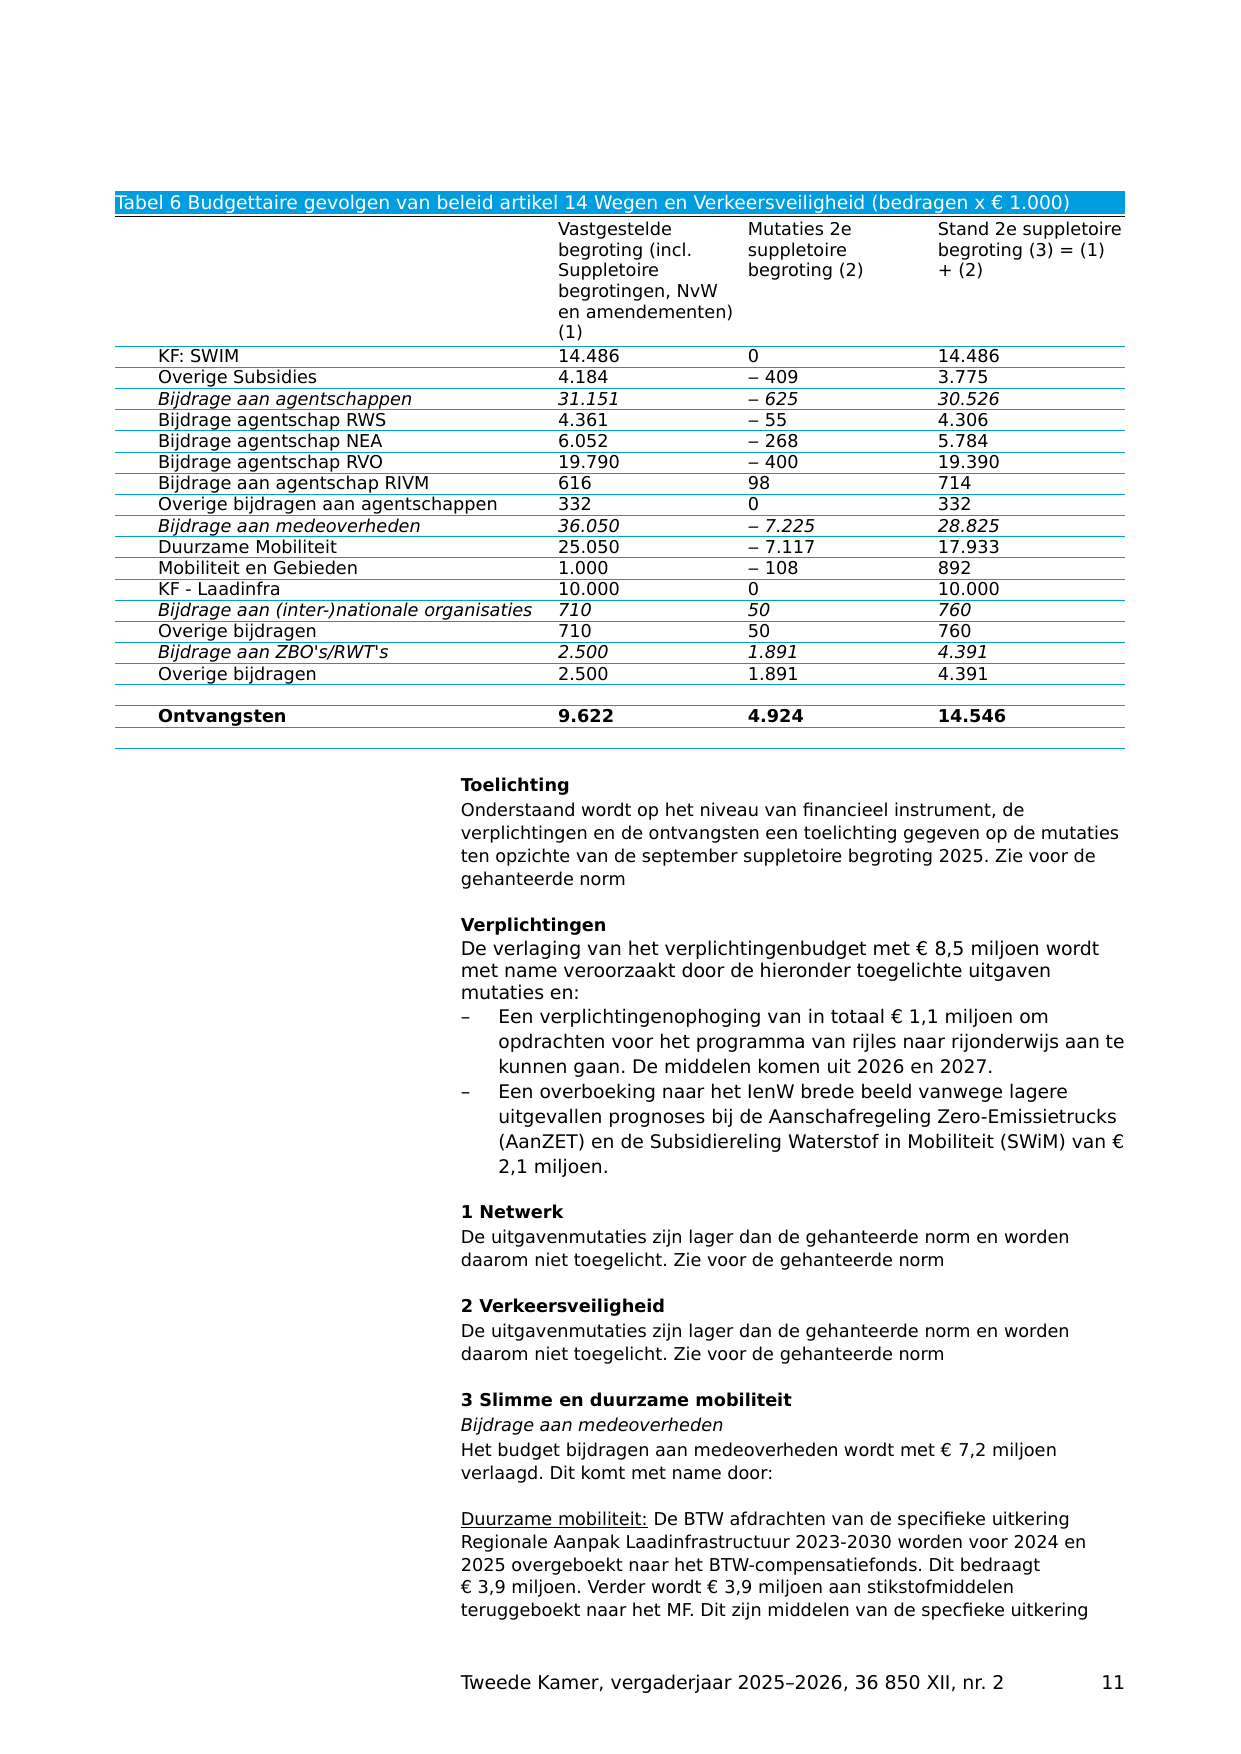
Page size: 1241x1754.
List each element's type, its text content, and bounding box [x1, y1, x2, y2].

table_cell ‒ 409 [745, 368, 935, 388]
text 1 Netwerk [461, 1201, 1125, 1223]
table_cell Duurzame Mobiliteit [155, 537, 555, 557]
table_cell Bijdrage aan agentschap RIVM [155, 474, 555, 494]
table_cell 4.306 [935, 410, 1125, 430]
table_cell [115, 389, 155, 409]
table_cell ‒ 108 [745, 558, 935, 578]
table_cell 2.500 [555, 664, 745, 684]
text De verlaging van het verplichtingenbudget met € 8,5 miljoen wordt met name veroorzaakt door de hieronder toegelichte uitgaven mutaties en: [461, 938, 1125, 1004]
table_cell [935, 685, 1125, 705]
table_cell 25.050 [555, 537, 745, 557]
table_cell [115, 368, 155, 388]
table_cell Bijdrage aan ZBO's/RWT's [155, 643, 555, 663]
table_cell 6.052 [555, 431, 745, 452]
table_cell 3.775 [935, 368, 1125, 388]
table_cell [115, 622, 155, 642]
table_cell [155, 685, 555, 705]
table_cell [555, 685, 745, 705]
table_cell 1.000 [555, 558, 745, 578]
table_cell 5.784 [935, 431, 1125, 452]
table_cell 0 [745, 580, 935, 599]
table_cell [115, 516, 155, 536]
table_cell Mutaties 2e suppletoire begroting (2) [745, 217, 935, 346]
table_cell 332 [555, 495, 745, 515]
table_cell [115, 558, 155, 578]
table_cell 710 [555, 622, 745, 642]
table_cell 14.486 [935, 347, 1125, 367]
table_cell 760 [935, 601, 1125, 621]
table_cell [115, 347, 155, 367]
table_cell 50 [745, 601, 935, 621]
text De uitgavenmutaties zijn lager dan de gehanteerde norm en worden daarom niet toegelicht. Zie voor de gehanteerde norm [461, 1319, 1125, 1365]
table_cell [115, 217, 155, 346]
table_cell 36.050 [555, 516, 745, 536]
table_cell 17.933 [935, 537, 1125, 557]
table_cell [115, 580, 155, 599]
table_cell 98 [745, 474, 935, 494]
text Het budget bijdragen aan medeoverheden wordt met € 7,2 miljoen verlaagd. Dit komt met name door: [461, 1438, 1125, 1484]
table_cell 9.622 [555, 706, 745, 726]
table_cell [555, 728, 745, 748]
list Een verplichtingenophoging van in totaal € 1,1 miljoen om opdrachten voor het programma van rijles naar rijonderwijs aan te kunnen gaan. De middelen komen uit 2026 en 2027. [461, 1004, 1125, 1079]
table_cell 0 [745, 347, 935, 367]
table_cell Mobiliteit en Gebieden [155, 558, 555, 578]
table_cell 30.526 [935, 389, 1125, 409]
table_cell [935, 728, 1125, 748]
table_cell Overige bijdragen aan agentschappen [155, 495, 555, 515]
table_cell 1.891 [745, 643, 935, 663]
text Duurzame mobiliteit: De BTW afdrachten van de specifieke uitkering Regionale Aanpak Laadinfrastructuur 2023-2030 worden voor 2024 en 2025 overgeboekt naar het BTW-compensatiefonds. Dit bedraagt € 3,9 miljoen. Verder wordt € 3,9 miljoen aan stikstofmiddelen teruggeboekt naar het MF. Dit zijn middelen van de specfieke uitkering [461, 1507, 1125, 1621]
table_cell ‒ 7.225 [745, 516, 935, 536]
text Bijdrage aan medeoverheden [461, 1413, 1125, 1436]
table_cell [115, 453, 155, 473]
table_cell KF - Laadinfra [155, 580, 555, 599]
table_cell Stand 2e suppletoire begroting (3) = (1) + (2) [935, 217, 1125, 346]
text Toelichting [461, 773, 1125, 796]
table_cell Bijdrage aan medeoverheden [155, 516, 555, 536]
table_cell 4.184 [555, 368, 745, 388]
table_cell [115, 685, 155, 705]
table_cell 332 [935, 495, 1125, 515]
table_cell [115, 431, 155, 452]
table_cell 1.891 [745, 664, 935, 684]
table_cell 4.361 [555, 410, 745, 430]
table_cell 892 [935, 558, 1125, 578]
table_cell [115, 495, 155, 515]
table_cell [115, 706, 155, 726]
table_cell 19.390 [935, 453, 1125, 473]
table_cell [115, 537, 155, 557]
table_cell 50 [745, 622, 935, 642]
table_cell Overige bijdragen [155, 622, 555, 642]
table_cell 4.391 [935, 664, 1125, 684]
table_cell 710 [555, 601, 745, 621]
text De uitgavenmutaties zijn lager dan de gehanteerde norm en worden daarom niet toegelicht. Zie voor de gehanteerde norm [461, 1226, 1125, 1271]
list Een overboeking naar het IenW brede beeld vanwege lagere uitgevallen prognoses bij de Aanschafregeling Zero-Emissietrucks (AanZET) en de Subsidiereling Waterstof in Mobiliteit (SWiM) van € 2,1 miljoen. [461, 1079, 1125, 1179]
table_cell Overige bijdragen [155, 664, 555, 684]
table_cell [155, 728, 555, 748]
table_cell 28.825 [935, 516, 1125, 536]
table_cell Ontvangsten [155, 706, 555, 726]
table_cell [115, 643, 155, 663]
text Onderstaand wordt op het niveau van financieel instrument, de verplichtingen en de ontvangsten een toelichting gegeven op de mutaties ten opzichte van de september suppletoire begroting 2025. Zie voor de gehanteerde norm [461, 798, 1125, 890]
table_cell 616 [555, 474, 745, 494]
table_cell [115, 410, 155, 430]
table_cell Overige Subsidies [155, 368, 555, 388]
table_cell 714 [935, 474, 1125, 494]
table_cell 10.000 [935, 580, 1125, 599]
table_cell Vastgestelde begroting (incl. Suppletoire begrotingen, NvW en amendementen) (1) [555, 217, 745, 346]
table_cell 10.000 [555, 580, 745, 599]
table_cell [115, 474, 155, 494]
table_cell 2.500 [555, 643, 745, 663]
table_cell ‒ 268 [745, 431, 935, 452]
table_cell ‒ 55 [745, 410, 935, 430]
table_cell Bijdrage agentschap RWS [155, 410, 555, 430]
table_cell 0 [745, 495, 935, 515]
table_cell 31.151 [555, 389, 745, 409]
table_cell Bijdrage agentschap RVO [155, 453, 555, 473]
table_cell [745, 728, 935, 748]
table_cell Bijdrage agentschap NEA [155, 431, 555, 452]
table_cell 14.486 [555, 347, 745, 367]
table_cell ‒ 7.117 [745, 537, 935, 557]
table_cell 14.546 [935, 706, 1125, 726]
text 2 Verkeersveiligheid [461, 1294, 1125, 1317]
table_cell ‒ 625 [745, 389, 935, 409]
table_cell ‒ 400 [745, 453, 935, 473]
table_cell 4.391 [935, 643, 1125, 663]
table_cell [115, 664, 155, 684]
table_cell 4.924 [745, 706, 935, 726]
table_cell Bijdrage aan agentschappen [155, 389, 555, 409]
table_cell [155, 217, 555, 346]
table_cell [115, 728, 155, 748]
table_cell 19.790 [555, 453, 745, 473]
text Verplichtingen [461, 913, 1125, 936]
table_cell [115, 601, 155, 621]
table_cell [745, 685, 935, 705]
text 3 Slimme en duurzame mobiliteit [461, 1388, 1125, 1411]
table_cell Bijdrage aan (inter-)nationale organisaties [155, 601, 555, 621]
table_cell KF: SWIM [155, 347, 555, 367]
table_cell 760 [935, 622, 1125, 642]
